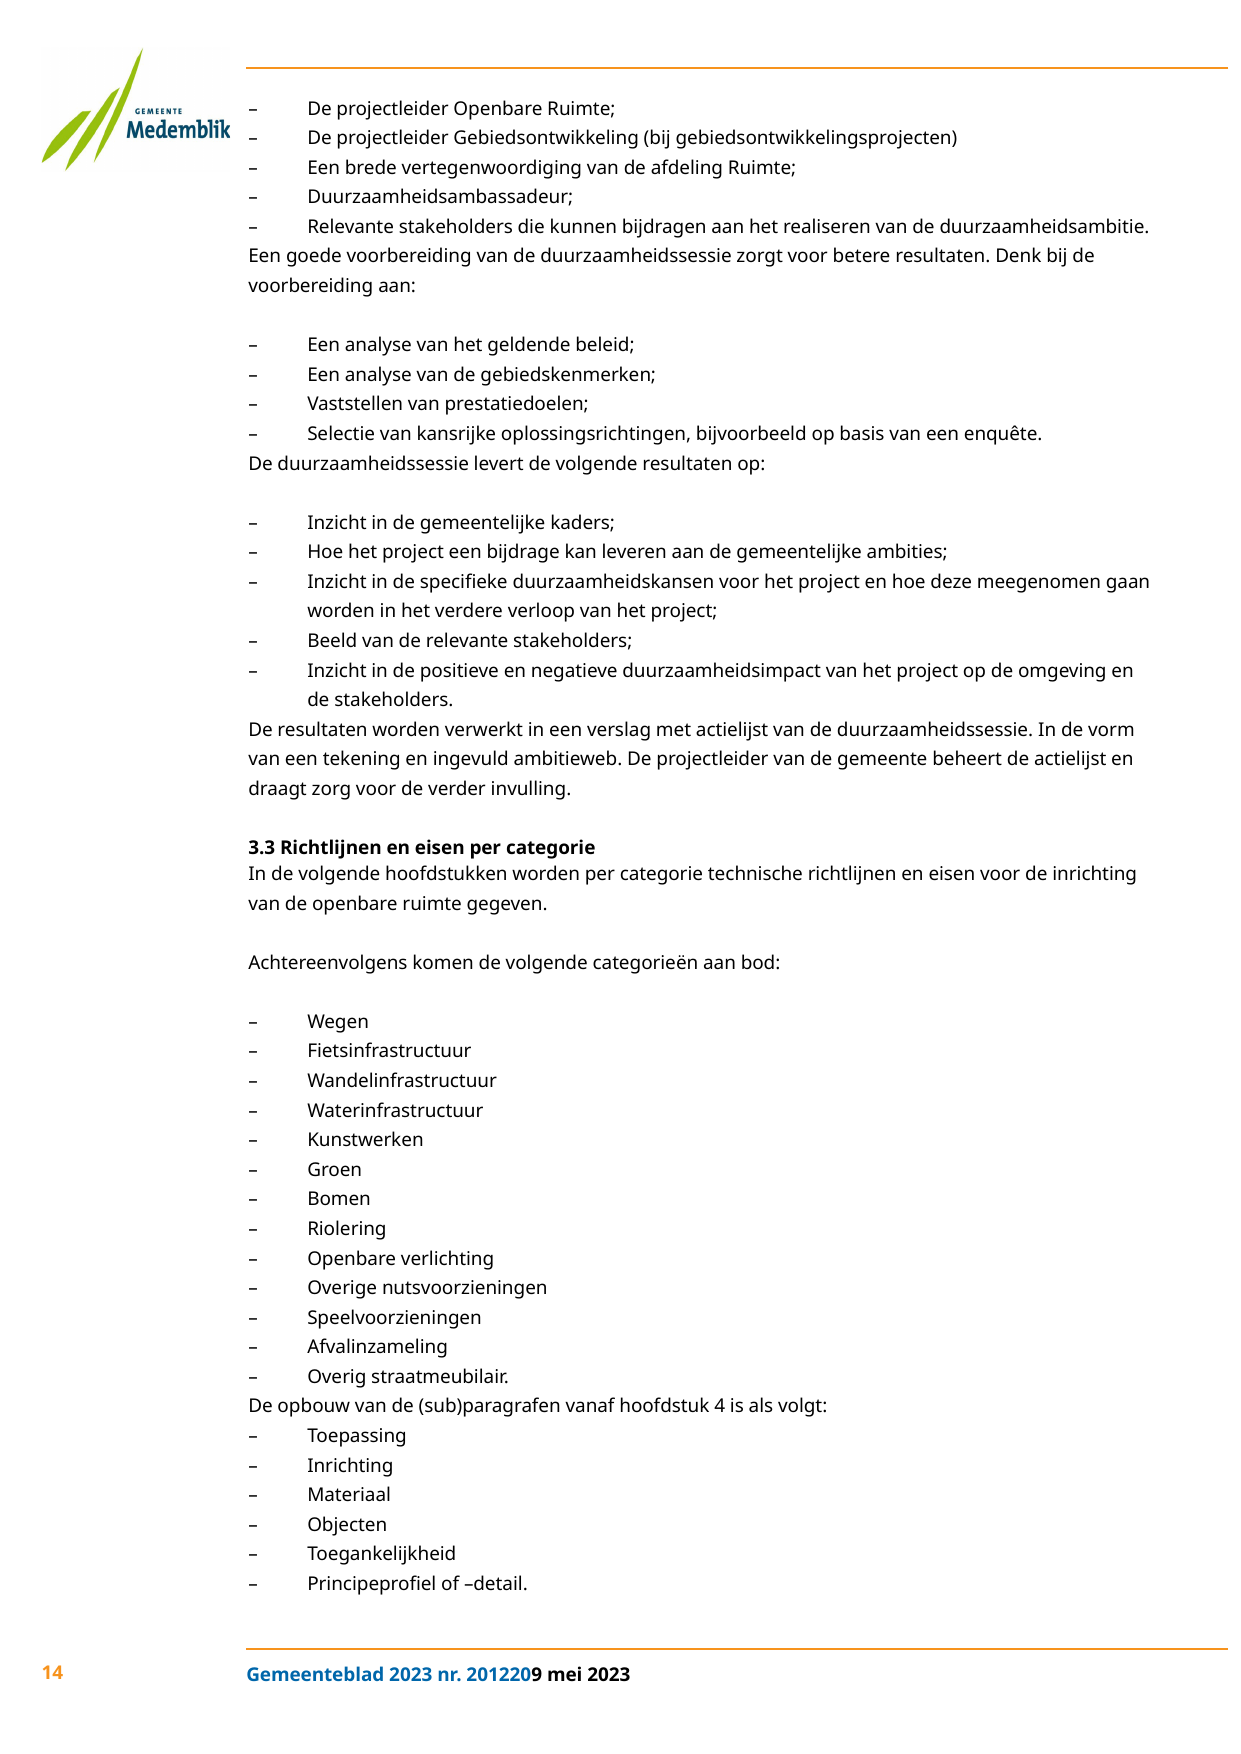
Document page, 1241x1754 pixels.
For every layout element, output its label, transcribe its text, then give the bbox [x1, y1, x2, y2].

list Afvalinzameling [248, 1333, 1152, 1359]
list Inzicht in de gemeentelijke kaders; [248, 509, 1152, 535]
text Een goede voorbereiding van de duurzaamheidssessie zorgt voor betere resultaten. Denk bij de voorbereiding aan: [248, 243, 1152, 298]
list Een analyse van het geldende beleid; [248, 331, 1152, 357]
list Principeprofiel of –detail. [248, 1570, 1152, 1596]
list Kunstwerken [248, 1126, 1152, 1152]
list Fietsinfrastructuur [248, 1038, 1152, 1063]
list Wegen [248, 1008, 1152, 1034]
list Waterinfrastructuur [248, 1097, 1152, 1122]
text De duurzaamheidssessie levert de volgende resultaten op: [248, 450, 1152, 476]
list Inzicht in de specifieke duurzaamheidskansen voor het project en hoe deze meegenomen gaan worden in het verdere verloop van het project; [248, 568, 1152, 623]
picture [41, 47, 231, 172]
list Openbare verlichting [248, 1245, 1152, 1270]
list Speelvoorzieningen [248, 1304, 1152, 1329]
text De opbouw van de (sub)paragrafen vanaf hoofdstuk 4 is als volgt: [248, 1393, 1152, 1418]
list De projectleider Gebiedsontwikkeling (bij gebiedsontwikkelingsprojecten) [248, 124, 1152, 150]
list Een analyse van de gebiedskenmerken; [248, 361, 1152, 387]
list Hoe het project een bijdrage kan leveren aan de gemeentelijke ambities; [248, 538, 1152, 564]
list Relevante stakeholders die kunnen bijdragen aan het realiseren van de duurzaamheidsambitie. [248, 213, 1152, 239]
list Inrichting [248, 1452, 1152, 1477]
list Een brede vertegenwoordiging van de afdeling Ruimte; [248, 154, 1152, 180]
text Achtereenvolgens komen de volgende categorieën aan bod: [248, 949, 1152, 974]
list Groen [248, 1156, 1152, 1182]
list Materiaal [248, 1481, 1152, 1507]
list Inzicht in de positieve en negatieve duurzaamheidsimpact van het project op de omgeving en de stakeholders. [248, 657, 1152, 712]
list Overig straatmeubilair. [248, 1363, 1152, 1389]
list Riolering [248, 1215, 1152, 1241]
text De resultaten worden verwerkt in een verslag met actielijst van de duurzaamheidssessie. In de vorm van een tekening en ingevuld ambitieweb. De projectleider van de gemeente beheert de actielijst en draagt zorg voor de verder invulling. [248, 716, 1152, 801]
list Vaststellen van prestatiedoelen; [248, 391, 1152, 416]
list Beeld van de relevante stakeholders; [248, 627, 1152, 653]
list De projectleider Openbare Ruimte; [248, 95, 1152, 121]
list Objecten [248, 1511, 1152, 1537]
text 3.3 Richtlijnen en eisen per categorie [248, 834, 1152, 860]
list Overige nutsvoorzieningen [248, 1274, 1152, 1300]
list Wandelinfrastructuur [248, 1067, 1152, 1093]
list Bomen [248, 1186, 1152, 1211]
list Toepassing [248, 1422, 1152, 1448]
list Selectie van kansrijke oplossingsrichtingen, bijvoorbeeld op basis van een enquête. [248, 420, 1152, 446]
list Duurzaamheidsambassadeur; [248, 183, 1152, 209]
text In de volgende hoofdstukken worden per categorie technische richtlijnen en eisen voor de inrichting van de openbare ruimte gegeven. [248, 860, 1152, 915]
list Toegankelijkheid [248, 1541, 1152, 1566]
